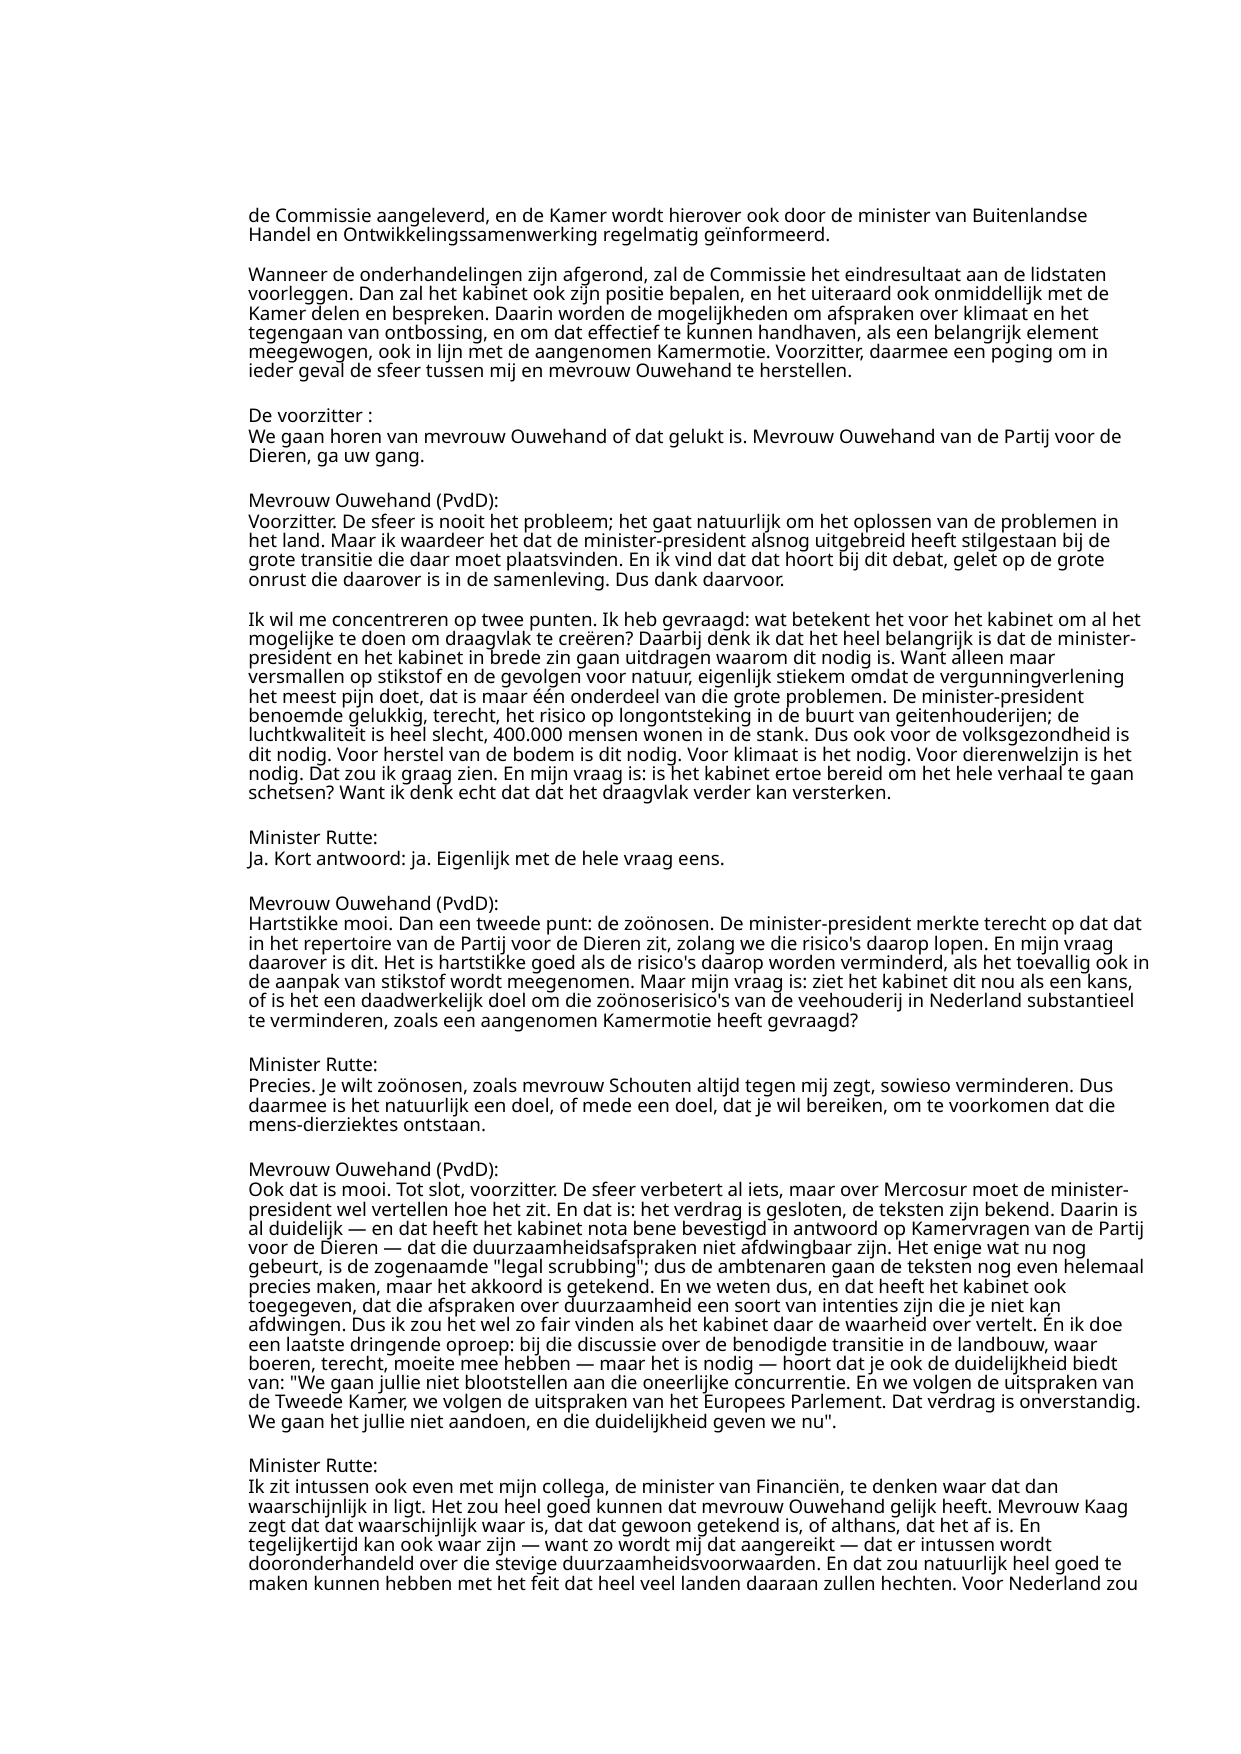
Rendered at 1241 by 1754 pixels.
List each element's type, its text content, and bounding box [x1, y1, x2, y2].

text We gaan horen van mevrouw Ouwehand of dat gelukt is. Mevrouw Ouwehand van de Partij voor de Dieren, ga uw gang. [248, 428, 1152, 466]
text Minister Rutte: [248, 1052, 1152, 1077]
text Ik zit intussen ook even met mijn collega, de minister van Financiën, te denken waar dat dan waarschijnlijk in ligt. Het zou heel goed kunnen dat mevrouw Ouwehand gelijk heeft. Mevrouw Kaag zegt dat dat waarschijnlijk waar is, dat dat gewoon getekend is, of althans, dat het af is. En tegelijkertijd kan ook waar zijn — want zo wordt mij dat aangereikt — dat er intussen wordt dooronderhandeld over die stevige duurzaamheidsvoorwaarden. En dat zou natuurlijk heel goed te maken kunnen hebben met het feit dat heel veel landen daaraan zullen hechten. Voor Nederland zou [248, 1478, 1152, 1594]
text De voorzitter : [248, 402, 1152, 428]
text Voorzitter. De sfeer is nooit het probleem; het gaat natuurlijk om het oplossen van de problemen in het land. Maar ik waardeer het dat de minister-president alsnog uitgebreid heeft stilgestaan bij de grote transitie die daar moet plaatsvinden. En ik vind dat dat hoort bij dit debat, gelet op de grote onrust die daarover is in de samenleving. Dus dank daarvoor. [248, 513, 1152, 590]
text Minister Rutte: [248, 824, 1152, 850]
text Wanneer de onderhandelingen zijn afgerond, zal de Commissie het eindresultaat aan de lidstaten voorleggen. Dan zal het kabinet ook zijn positie bepalen, en het uiteraard ook onmiddellijk met de Kamer delen en bespreken. Daarin worden de mogelijkheden om afspraken over klimaat en het tegengaan van ontbossing, en om dat effectief te kunnen handhaven, als een belangrijk element meegewogen, ook in lijn met de aangenomen Kamermotie. Voorzitter, daarmee een poging om in ieder geval de sfeer tussen mij en mevrouw Ouwehand te herstellen. [248, 266, 1152, 382]
text Ja. Kort antwoord: ja. Eigenlijk met de hele vraag eens. [248, 850, 1152, 869]
text Mevrouw Ouwehand (PvdD): [248, 1156, 1152, 1181]
text Precies. Je wilt zoönosen, zoals mevrouw Schouten altijd tegen mij zegt, sowieso verminderen. Dus daarmee is het natuurlijk een doel, of mede een doel, dat je wil bereiken, om te voorkomen dat die mens-dierziektes ontstaan. [248, 1077, 1152, 1135]
text Ook dat is mooi. Tot slot, voorzitter. De sfeer verbetert al iets, maar over Mercosur moet de minister-president wel vertellen hoe het zit. En dat is: het verdrag is gesloten, de teksten zijn bekend. Daarin is al duidelijk — en dat heeft het kabinet nota bene bevestigd in antwoord op Kamervragen van de Partij voor de Dieren — dat die duurzaamheidsafspraken niet afdwingbaar zijn. Het enige wat nu nog gebeurt, is de zogenaamde "legal scrubbing"; dus de ambtenaren gaan de teksten nog even helemaal precies maken, maar het akkoord is getekend. En we weten dus, en dat heeft het kabinet ook toegegeven, dat die afspraken over duurzaamheid een soort van intenties zijn die je niet kan afdwingen. Dus ik zou het wel zo fair vinden als het kabinet daar de waarheid over vertelt. Én ik doe een laatste dringende oproep: bij die discussie over de benodigde transitie in de landbouw, waar boeren, terecht, moeite mee hebben — maar het is nodig — hoort dat je ook de duidelijkheid biedt van: "We gaan jullie niet blootstellen aan die oneerlijke concurrentie. En we volgen de uitspraken van de Tweede Kamer, we volgen de uitspraken van het Europees Parlement. Dat verdrag is onverstandig. We gaan het jullie niet aandoen, en die duidelijkheid geven we nu". [248, 1181, 1152, 1432]
text Mevrouw Ouwehand (PvdD): [248, 487, 1152, 513]
text Minister Rutte: [248, 1453, 1152, 1478]
text Hartstikke mooi. Dan een tweede punt: de zoönosen. De minister-president merkte terecht op dat dat in het repertoire van de Partij voor de Dieren zit, zolang we die risico's daarop lopen. En mijn vraag daarover is dit. Het is hartstikke goed als de risico's daarop worden verminderd, als het toevallig ook in de aanpak van stikstof wordt meegenomen. Maar mijn vraag is: ziet het kabinet dit nou als een kans, of is het een daadwerkelijk doel om die zoönoserisico's van de veehouderij in Nederland substantieel te verminderen, zoals een aangenomen Kamermotie heeft gevraagd? [248, 915, 1152, 1031]
text Mevrouw Ouwehand (PvdD): [248, 890, 1152, 915]
text Ik wil me concentreren op twee punten. Ik heb gevraagd: wat betekent het voor het kabinet om al het mogelijke te doen om draagvlak te creëren? Daarbij denk ik dat het heel belangrijk is dat de minister-president en het kabinet in brede zin gaan uitdragen waarom dit nodig is. Want alleen maar versmallen op stikstof en de gevolgen voor natuur, eigenlijk stiekem omdat de vergunningverlening het meest pijn doet, dat is maar één onderdeel van die grote problemen. De minister-president benoemde gelukkig, terecht, het risico op longontsteking in de buurt van geitenhouderijen; de luchtkwaliteit is heel slecht, 400.000 mensen wonen in de stank. Dus ook voor de volksgezondheid is dit nodig. Voor herstel van de bodem is dit nodig. Voor klimaat is het nodig. Voor dierenwelzijn is het nodig. Dat zou ik graag zien. En mijn vraag is: is het kabinet ertoe bereid om het hele verhaal te gaan schetsen? Want ik denk echt dat dat het draagvlak verder kan versterken. [248, 611, 1152, 803]
text de Commissie aangeleverd, en de Kamer wordt hierover ook door de minister van Buitenlandse Handel en Ontwikkelingssamenwerking regelmatig geïnformeerd. [248, 207, 1152, 245]
